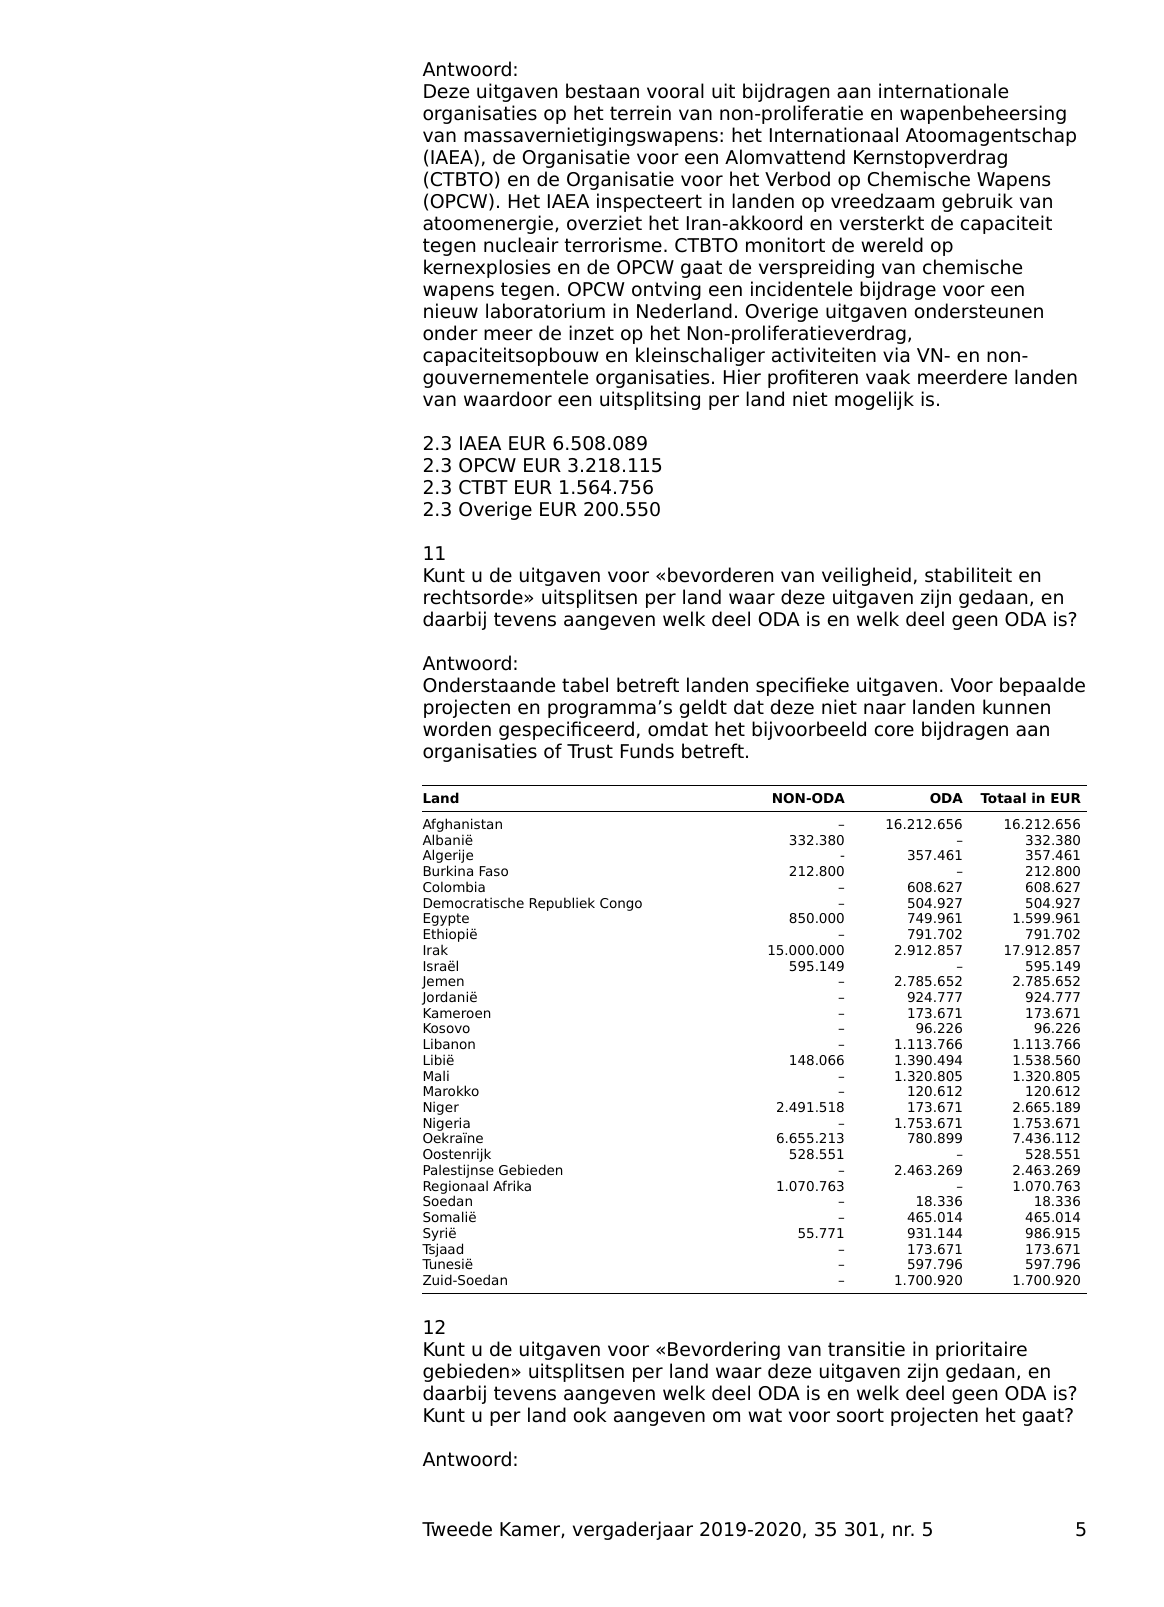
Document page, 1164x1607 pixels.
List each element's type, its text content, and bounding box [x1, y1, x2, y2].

text Antwoord: [422, 653, 1087, 675]
table_cell Kosovo [422, 1021, 732, 1037]
table_cell 595.149 [732, 958, 850, 974]
text Kunt u de uitgaven voor «Bevordering van transitie in prioritaire gebieden» uitsplitsen per land waar deze uitgaven zijn gedaan, en daarbij tevens aangeven welk deel ODA is en welk deel geen ODA is? Kunt u per land ook aangeven om wat voor soort projecten het gaat? [422, 1338, 1087, 1426]
table_cell – [732, 1210, 850, 1226]
table_cell Libanon [422, 1037, 732, 1053]
table_header Land [422, 786, 732, 811]
table_cell Israël [422, 958, 732, 974]
table_cell 357.461 [969, 848, 1087, 864]
text Antwoord: [422, 1449, 1087, 1471]
text 2.3 IAEA EUR 6.508.089 [422, 433, 1087, 455]
table_cell 18.336 [850, 1194, 968, 1210]
table_cell Ethiopië [422, 927, 732, 943]
table_cell – [732, 1241, 850, 1257]
table_cell – [850, 1147, 968, 1163]
text Kunt u de uitgaven voor «bevorderen van veiligheid, stabiliteit en rechtsorde» uitsplitsen per land waar deze uitgaven zijn gedaan, en daarbij tevens aangeven welk deel ODA is en welk deel geen ODA is? [422, 565, 1087, 631]
table_cell 6.655.213 [732, 1131, 850, 1147]
table_cell Jemen [422, 974, 732, 990]
table_cell – [732, 1194, 850, 1210]
table_cell Marokko [422, 1084, 732, 1100]
table_cell 1.320.805 [969, 1069, 1087, 1084]
table_cell 16.212.656 [850, 812, 968, 832]
table_cell – [732, 1069, 850, 1084]
table_cell 2.463.269 [969, 1163, 1087, 1178]
table_cell 2.665.189 [969, 1100, 1087, 1116]
table_cell 528.551 [969, 1147, 1087, 1163]
table_cell Niger [422, 1100, 732, 1116]
table_cell Palestijnse Gebieden [422, 1163, 732, 1178]
table_cell 357.461 [850, 848, 968, 864]
table_cell – [732, 1021, 850, 1037]
table_cell 173.671 [850, 1241, 968, 1257]
table_cell 749.961 [850, 911, 968, 927]
table_cell Zuid-Soedan [422, 1273, 732, 1293]
table_cell 1.700.920 [850, 1273, 968, 1293]
table_cell – [850, 833, 968, 848]
table_cell 212.800 [969, 864, 1087, 880]
table_cell 2.463.269 [850, 1163, 968, 1178]
text 2.3 CTBT EUR 1.564.756 [422, 477, 1087, 499]
table_cell 1.390.494 [850, 1053, 968, 1068]
table_cell Burkina Faso [422, 864, 732, 880]
table_cell 173.671 [850, 1100, 968, 1116]
text 2.3 OPCW EUR 3.218.115 [422, 455, 1087, 477]
text Antwoord: [422, 59, 1087, 81]
table_cell – [732, 1257, 850, 1273]
table_cell 1.070.763 [732, 1179, 850, 1194]
table_cell 924.777 [969, 990, 1087, 1006]
table_cell Afghanistan [422, 812, 732, 832]
table_cell 597.796 [969, 1257, 1087, 1273]
table_cell – [850, 1179, 968, 1194]
table_cell Nigeria [422, 1116, 732, 1131]
table_cell Mali [422, 1069, 732, 1084]
text 11 [422, 543, 1087, 565]
table_cell – [732, 812, 850, 832]
table_cell Tunesië [422, 1257, 732, 1273]
table_cell 148.066 [732, 1053, 850, 1068]
table_cell 15.000.000 [732, 943, 850, 958]
table_cell 332.380 [732, 833, 850, 848]
table_cell Jordanië [422, 990, 732, 1006]
table_cell Albanië [422, 833, 732, 848]
table_cell Soedan [422, 1194, 732, 1210]
table_cell – [850, 958, 968, 974]
table_cell – [850, 864, 968, 880]
table_cell 1.599.961 [969, 911, 1087, 927]
table_cell – [732, 880, 850, 895]
table_cell 173.671 [969, 1241, 1087, 1257]
table_cell 791.702 [969, 927, 1087, 943]
table_cell Regionaal Afrika [422, 1179, 732, 1194]
table_cell 2.491.518 [732, 1100, 850, 1116]
table_cell 212.800 [732, 864, 850, 880]
table_cell – [732, 895, 850, 911]
table_cell - [732, 848, 850, 864]
table_cell 608.627 [850, 880, 968, 895]
table_cell Colombia [422, 880, 732, 895]
table_cell 16.212.656 [969, 812, 1087, 832]
table_cell 2.785.652 [850, 974, 968, 990]
table_cell Libië [422, 1053, 732, 1068]
table_cell 850.000 [732, 911, 850, 927]
table_cell 55.771 [732, 1226, 850, 1241]
table_cell 1.753.671 [969, 1116, 1087, 1131]
table_cell 7.436.112 [969, 1131, 1087, 1147]
table_cell 1.070.763 [969, 1179, 1087, 1194]
table_cell 986.915 [969, 1226, 1087, 1241]
table_cell 597.796 [850, 1257, 968, 1273]
table_cell 120.612 [969, 1084, 1087, 1100]
table_cell – [732, 1006, 850, 1021]
table_header NON-ODA [732, 786, 850, 811]
table_cell 96.226 [850, 1021, 968, 1037]
table_cell – [732, 974, 850, 990]
table_cell 791.702 [850, 927, 968, 943]
table_cell 931.144 [850, 1226, 968, 1241]
table_cell 2.785.652 [969, 974, 1087, 990]
table_cell 1.700.920 [969, 1273, 1087, 1293]
table_cell 173.671 [850, 1006, 968, 1021]
table_cell 173.671 [969, 1006, 1087, 1021]
table_cell – [732, 990, 850, 1006]
table_cell Oekraïne [422, 1131, 732, 1147]
table_cell 465.014 [969, 1210, 1087, 1226]
table_cell 1.753.671 [850, 1116, 968, 1131]
table_cell Egypte [422, 911, 732, 927]
table_cell 595.149 [969, 958, 1087, 974]
table_cell 780.899 [850, 1131, 968, 1147]
table_cell 2.912.857 [850, 943, 968, 958]
table_cell 1.538.560 [969, 1053, 1087, 1068]
table_cell – [732, 1163, 850, 1178]
table_cell 1.320.805 [850, 1069, 968, 1084]
table_cell 332.380 [969, 833, 1087, 848]
table_cell Algerije [422, 848, 732, 864]
table_cell Irak [422, 943, 732, 958]
table_cell 1.113.766 [850, 1037, 968, 1053]
text Onderstaande tabel betreft landen specifieke uitgaven. Voor bepaalde projecten en programma’s geldt dat deze niet naar landen kunnen worden gespecificeerd, omdat het bijvoorbeeld core bijdragen aan organisaties of Trust Funds betreft. [422, 675, 1087, 763]
table_cell Democratische Republiek Congo [422, 895, 732, 911]
table_cell 608.627 [969, 880, 1087, 895]
table_cell 528.551 [732, 1147, 850, 1163]
table_header Totaal in EUR [969, 786, 1087, 811]
table_cell Kameroen [422, 1006, 732, 1021]
table_cell Tsjaad [422, 1241, 732, 1257]
table_cell – [732, 1273, 850, 1293]
table_cell – [732, 1037, 850, 1053]
table_cell 1.113.766 [969, 1037, 1087, 1053]
table_cell – [732, 927, 850, 943]
table_cell 17.912.857 [969, 943, 1087, 958]
table_cell 120.612 [850, 1084, 968, 1100]
table_cell 504.927 [969, 895, 1087, 911]
table_cell Somalië [422, 1210, 732, 1226]
table_cell 924.777 [850, 990, 968, 1006]
text 2.3 Overige EUR 200.550 [422, 499, 1087, 521]
table_cell Syrië [422, 1226, 732, 1241]
table_cell 465.014 [850, 1210, 968, 1226]
text Deze uitgaven bestaan vooral uit bijdragen aan internationale organisaties op het terrein van non-proliferatie en wapenbeheersing van massavernietigingswapens: het Internationaal Atoomagentschap (IAEA), de Organisatie voor een Alomvattend Kernstopverdrag (CTBTO) en de Organisatie voor het Verbod op Chemische Wapens (OPCW). Het IAEA inspecteert in landen op vreedzaam gebruik van atoomenergie, overziet het Iran-akkoord en versterkt de capaciteit tegen nucleair terrorisme. CTBTO monitort de wereld op kernexplosies en de OPCW gaat de verspreiding van chemische wapens tegen. OPCW ontving een incidentele bijdrage voor een nieuw laboratorium in Nederland. Overige uitgaven ondersteunen onder meer de inzet op het Non-proliferatieverdrag, capaciteitsopbouw en kleinschaliger activiteiten via VN- en non-gouvernementele organisaties. Hier profiteren vaak meerdere landen van waardoor een uitsplitsing per land niet mogelijk is. [422, 81, 1087, 411]
table_cell – [732, 1084, 850, 1100]
table_cell 504.927 [850, 895, 968, 911]
table_cell 18.336 [969, 1194, 1087, 1210]
table_header ODA [850, 786, 968, 811]
text 12 [422, 1317, 1087, 1338]
table_cell Oostenrijk [422, 1147, 732, 1163]
table_cell 96.226 [969, 1021, 1087, 1037]
table_cell – [732, 1116, 850, 1131]
